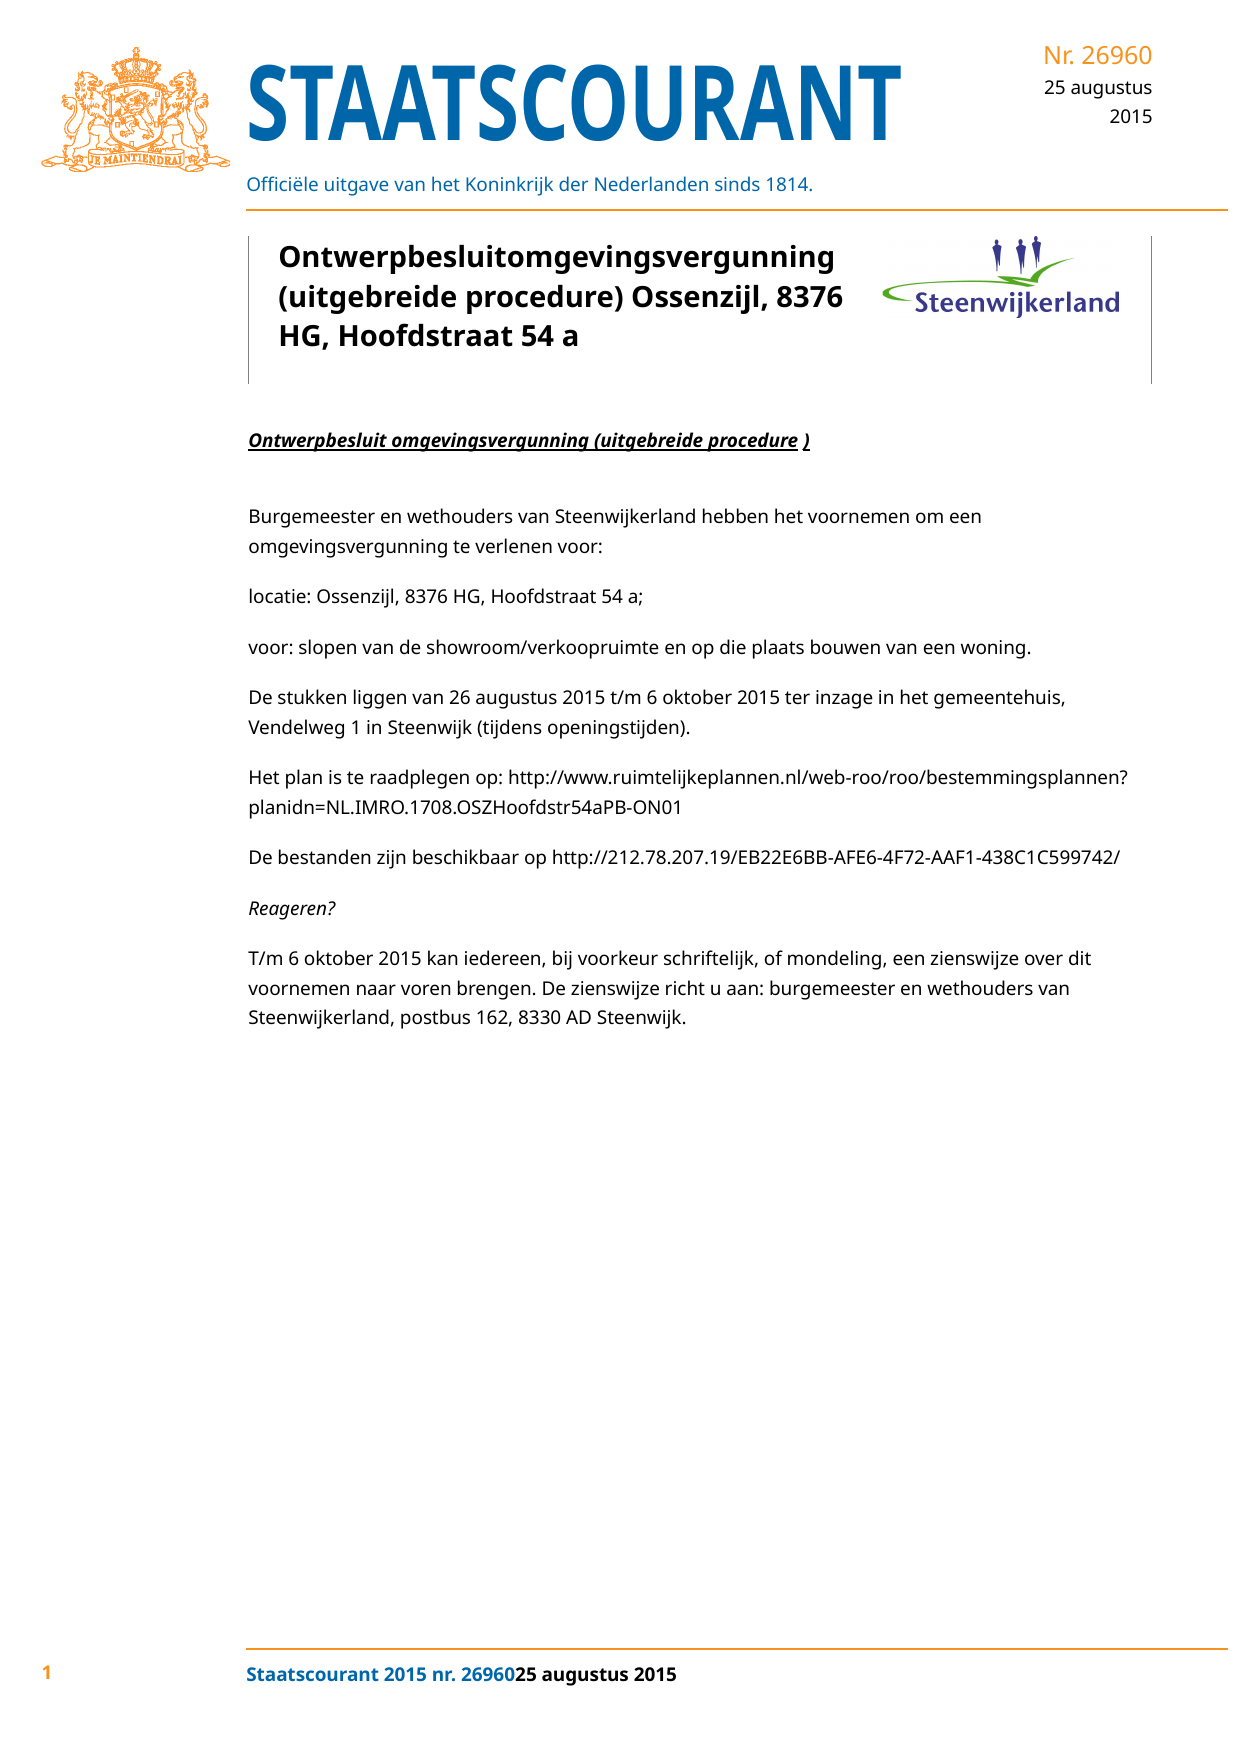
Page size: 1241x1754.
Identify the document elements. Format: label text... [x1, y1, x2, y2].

text Burgemeester en wethouders van Steenwijkerland hebben het voornemen om een omgevingsvergunning te verlenen voor: [248, 504, 1152, 559]
text De bestanden zijn beschikbaar op http://212.78.207.19/EB22E6BB-AFE6-4F72-AAF1-438C1C599742/ [248, 844, 1152, 870]
table_header [850, 236, 1151, 384]
text Ontwerpbesluit omgevingsvergunning (uitgebreide procedure ) [248, 427, 1152, 453]
text locatie: Ossenzijl, 8376 HG, Hoofdstraat 54 a; [248, 584, 1152, 609]
picture [882, 236, 1119, 318]
text Reageren? [248, 895, 1152, 921]
text voor: slopen van de showroom/verkoopruimte en op die plaats bouwen van een woning. [248, 634, 1152, 660]
text T/m 6 oktober 2015 kan iedereen, bij voorkeur schriftelijk, of mondeling, een zienswijze over dit voornemen naar voren brengen. De zienswijze richt u aan: burgemeester en wethouders van Steenwijkerland, postbus 162, 8330 AD Steenwijk. [248, 945, 1152, 1030]
table_header Ontwerpbesluitomgevingsvergunning (uitgebreide procedure) Ossenzijl, 8376 HG, Hoofdstraat 54 a [249, 236, 850, 384]
text De stukken liggen van 26 augustus 2015 t/m 6 oktober 2015 ter inzage in het gemeentehuis, Vendelweg 1 in Steenwijk (tijdens openingstijden). [248, 684, 1152, 740]
picture [41, 47, 231, 172]
text Het plan is te raadplegen op: http://www.ruimtelijkeplannen.nl/web-roo/roo/bestemmingsplannen?planidn=NL.IMRO.1708.OSZHoofdstr54aPB-ON01 [248, 764, 1152, 820]
